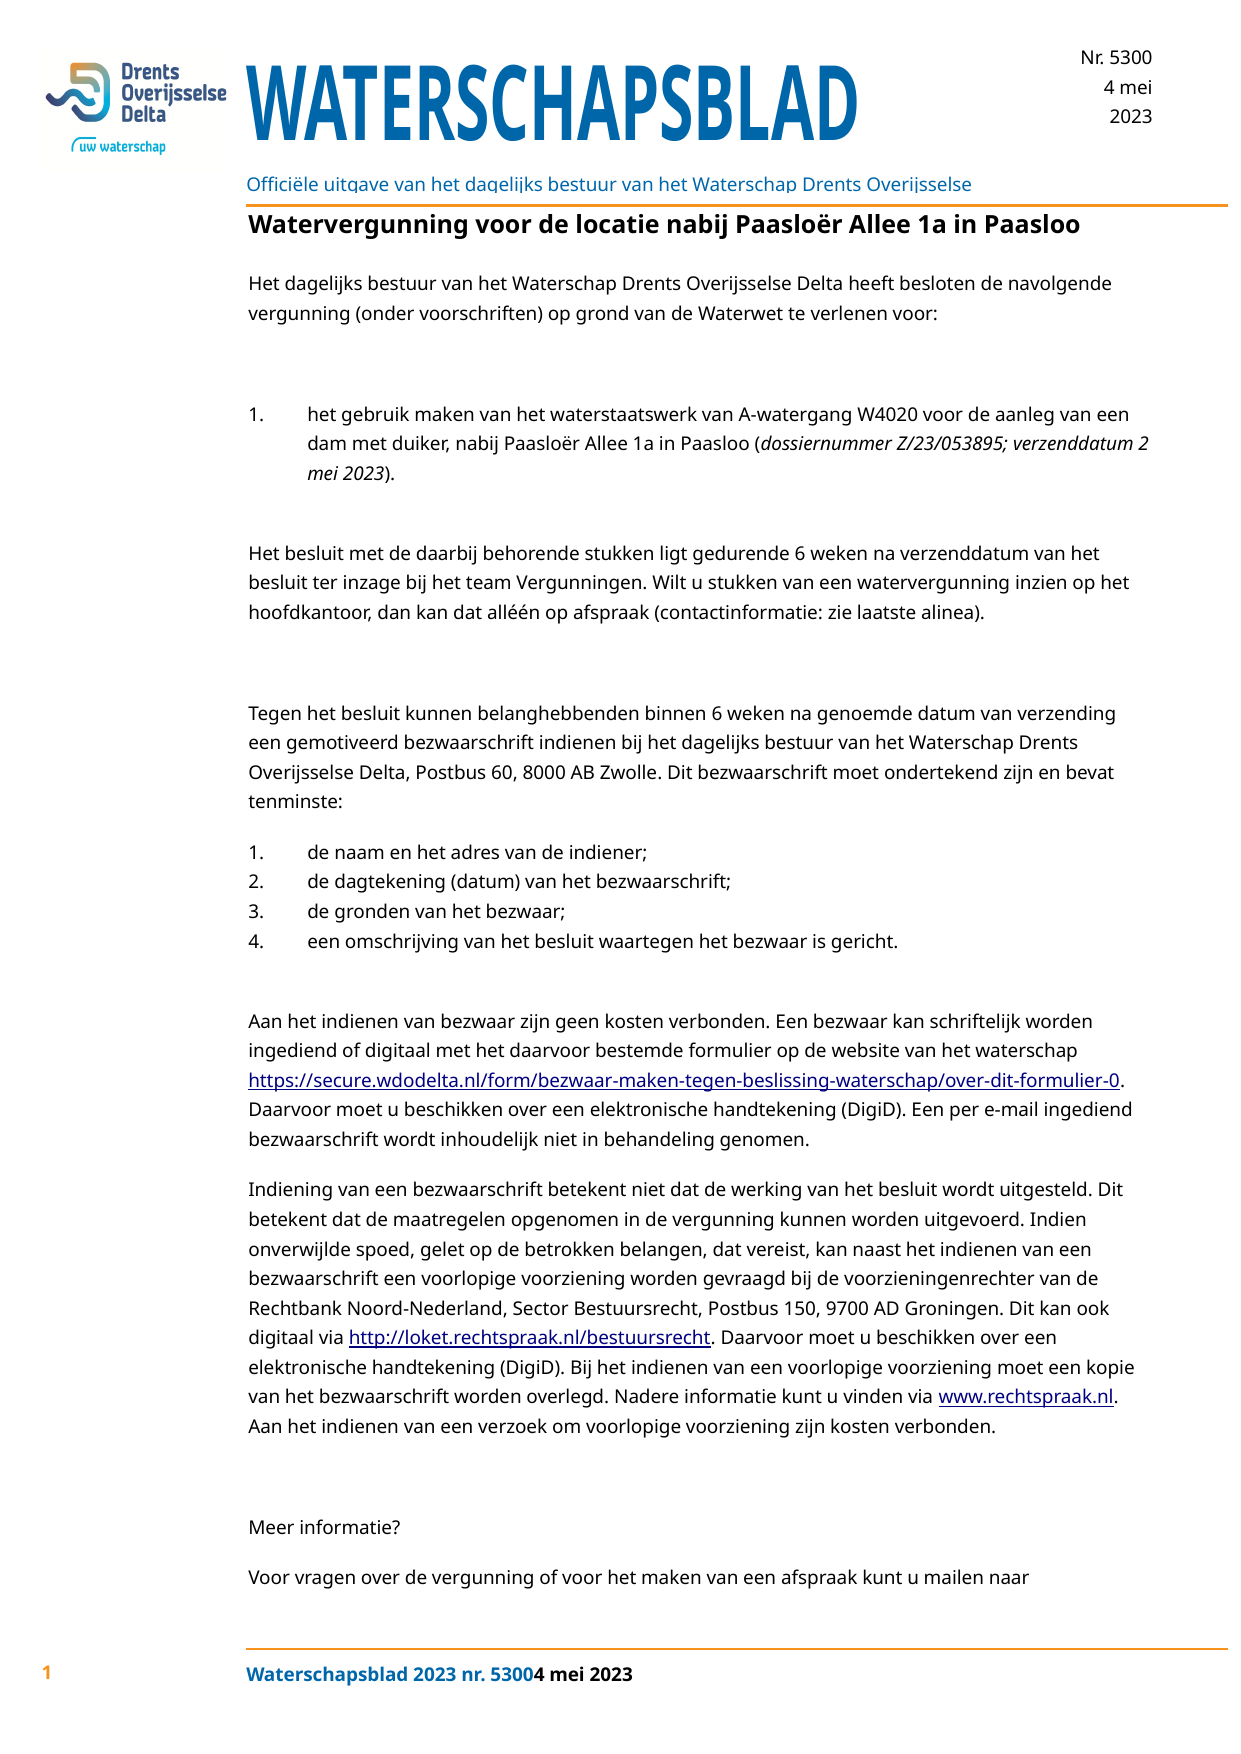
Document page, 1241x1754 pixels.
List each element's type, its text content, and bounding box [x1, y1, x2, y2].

list de naam en het adres van de indiener; [248, 839, 1152, 865]
text Het dagelijks bestuur van het Waterschap Drents Overijsselse Delta heeft besloten de navolgende vergunning (onder voorschriften) op grond van de Waterwet te verlenen voor: [248, 270, 1152, 326]
picture [41, 47, 231, 172]
list het gebruik maken van het waterstaatswerk van A-watergang W4020 voor de aanleg van een dam met duiker, nabij Paasloër Allee 1a in Paasloo (dossiernummer Z/23/053895; verzenddatum 2 mei 2023). [248, 401, 1152, 486]
text Meer informatie? [248, 1514, 1152, 1540]
list de dagtekening (datum) van het bezwaarschrift; [248, 869, 1152, 894]
text Aan het indienen van bezwaar zijn geen kosten verbonden. Een bezwaar kan schriftelijk worden ingediend of digitaal met het daarvoor bestemde formulier op de website van het waterschap https://secure.wdodelta.nl/form/bezwaar-maken-tegen-beslissing-waterschap/over-dit-formulier-0. Daarvoor moet u beschikken over een elektronische handtekening (DigiD). Een per e-mail ingediend bezwaarschrift wordt inhoudelijk niet in behandeling genomen. [248, 1008, 1152, 1152]
text Voor vragen over de vergunning of voor het maken van een afspraak kunt u mailen naar [248, 1564, 1152, 1590]
text Tegen het besluit kunnen belanghebbenden binnen 6 weken na genoemde datum van verzending een gemotiveerd bezwaarschrift indienen bij het dagelijks bestuur van het Waterschap Drents Overijsselse Delta, Postbus 60, 8000 AB Zwolle. Dit bezwaarschrift moet ondertekend zijn en bevat tenminste: [248, 700, 1152, 814]
text Watervergunning voor de locatie nabij Paasloër Allee 1a in Paasloo [248, 207, 1152, 241]
list een omschrijving van het besluit waartegen het bezwaar is gericht. [248, 928, 1152, 953]
list de gronden van het bezwaar; [248, 898, 1152, 924]
text Indiening van een bezwaarschrift betekent niet dat de werking van het besluit wordt uitgesteld. Dit betekent dat de maatregelen opgenomen in de vergunning kunnen worden uitgevoerd. Indien onverwijlde spoed, gelet op de betrokken belangen, dat vereist, kan naast het indienen van een bezwaarschrift een voorlopige voorziening worden gevraagd bij de voorzieningenrechter van de Rechtbank Noord-Nederland, Sector Bestuursrecht, Postbus 150, 9700 AD Groningen. Dit kan ook digitaal via http://loket.rechtspraak.nl/bestuursrecht. Daarvoor moet u beschikken over een elektronische handtekening (DigiD). Bij het indienen van een voorlopige voorziening moet een kopie van het bezwaarschrift worden overlegd. Nadere informatie kunt u vinden via www.rechtspraak.nl. Aan het indienen van een verzoek om voorlopige voorziening zijn kosten verbonden. [248, 1177, 1152, 1439]
text Het besluit met de daarbij behorende stukken ligt gedurende 6 weken na verzenddatum van het besluit ter inzage bij het team Vergunningen. Wilt u stukken van een watervergunning inzien op het hoofdkantoor, dan kan dat alléén op afspraak (contactinformatie: zie laatste alinea). [248, 540, 1152, 625]
